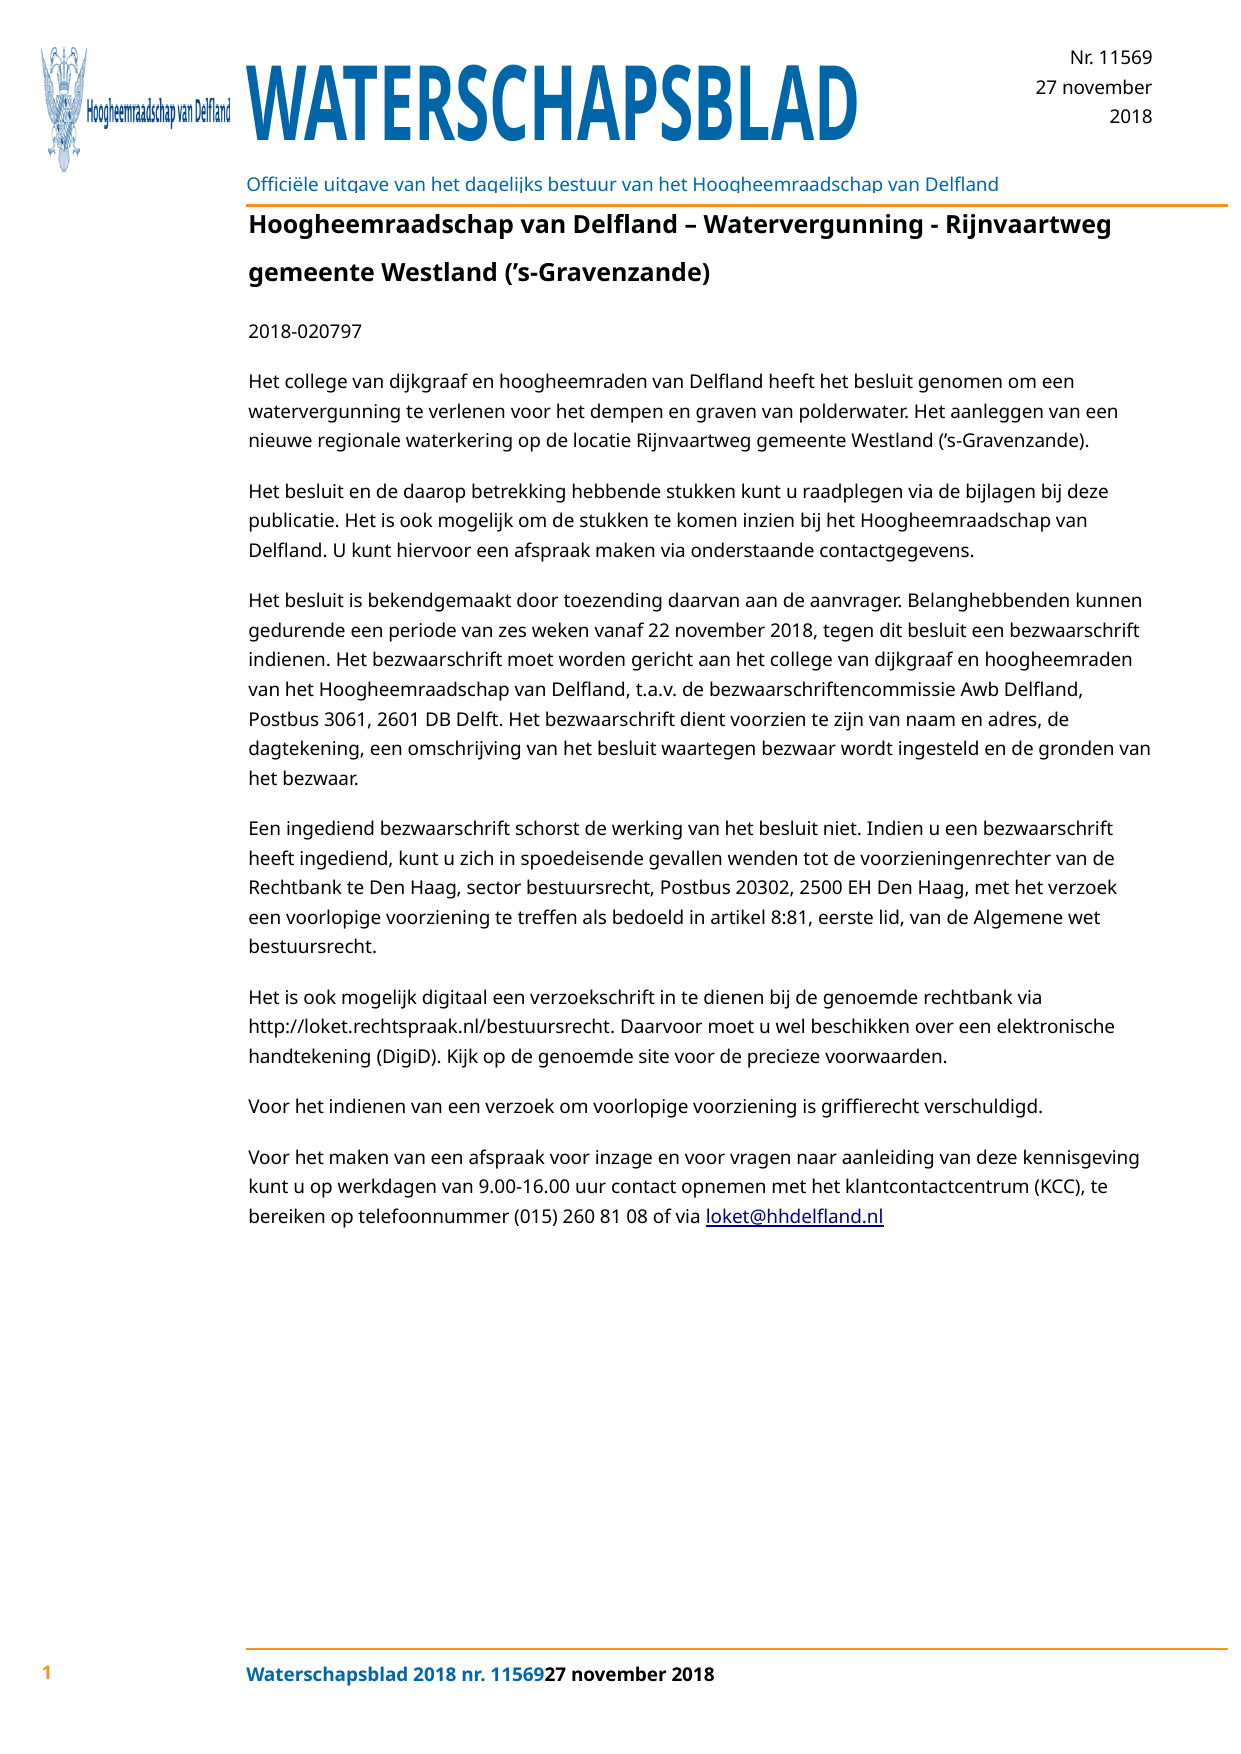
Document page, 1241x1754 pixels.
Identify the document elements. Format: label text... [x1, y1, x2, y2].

text 2018-020797 [248, 318, 1152, 344]
text Een ingediend bezwaarschrift schorst de werking van het besluit niet. Indien u een bezwaarschrift heeft ingediend, kunt u zich in spoedeisende gevallen wenden tot de voorzieningenrechter van de Rechtbank te Den Haag, sector bestuursrecht, Postbus 20302, 2500 EH Den Haag, met het verzoek een voorlopige voorziening te treffen als bedoeld in artikel 8:81, eerste lid, van de Algemene wet bestuursrecht. [248, 815, 1152, 959]
text Het college van dijkgraaf en hoogheemraden van Delfland heeft het besluit genomen om een watervergunning te verlenen voor het dempen en graven van polderwater. Het aanleggen van een nieuwe regionale waterkering op de locatie Rijnvaartweg gemeente Westland (’s-Gravenzande). [248, 368, 1152, 453]
text Het besluit is bekendgemaakt door toezending daarvan aan de aanvrager. Belanghebbenden kunnen gedurende een periode van zes weken vanaf 22 november 2018, tegen dit besluit een bezwaarschrift indienen. Het bezwaarschrift moet worden gericht aan het college van dijkgraaf en hoogheemraden van het Hoogheemraadschap van Delfland, t.a.v. de bezwaarschriftencommissie Awb Delfland, Postbus 3061, 2601 DB Delft. Het bezwaarschrift dient voorzien te zijn van naam en adres, de dagtekening, een omschrijving van het besluit waartegen bezwaar wordt ingesteld en de gronden van het bezwaar. [248, 587, 1152, 791]
picture [41, 47, 231, 172]
text Voor het maken van een afspraak voor inzage en voor vragen naar aanleiding van deze kennisgeving kunt u op werkdagen van 9.00-16.00 uur contact opnemen met het klantcontactcentrum (KCC), te bereiken op telefoonnummer (015) 260 81 08 of via loket@hhdelfland.nl [248, 1144, 1152, 1229]
text Voor het indienen van een verzoek om voorlopige voorziening is griffierecht verschuldigd. [248, 1094, 1152, 1119]
text Hoogheemraadschap van Delfland – Watervergunning - Rijnvaartweg gemeente Westland (’s-Gravenzande) [248, 207, 1152, 288]
text Het is ook mogelijk digitaal een verzoekschrift in te dienen bij de genoemde rechtbank via http://loket.rechtspraak.nl/bestuursrecht. Daarvoor moet u wel beschikken over een elektronische handtekening (DigiD). Kijk op de genoemde site voor de precieze voorwaarden. [248, 984, 1152, 1069]
text Het besluit en de daarop betrekking hebbende stukken kunt u raadplegen via de bijlagen bij deze publicatie. Het is ook mogelijk om de stukken te komen inzien bij het Hoogheemraadschap van Delfland. U kunt hiervoor een afspraak maken via onderstaande contactgegevens. [248, 478, 1152, 563]
